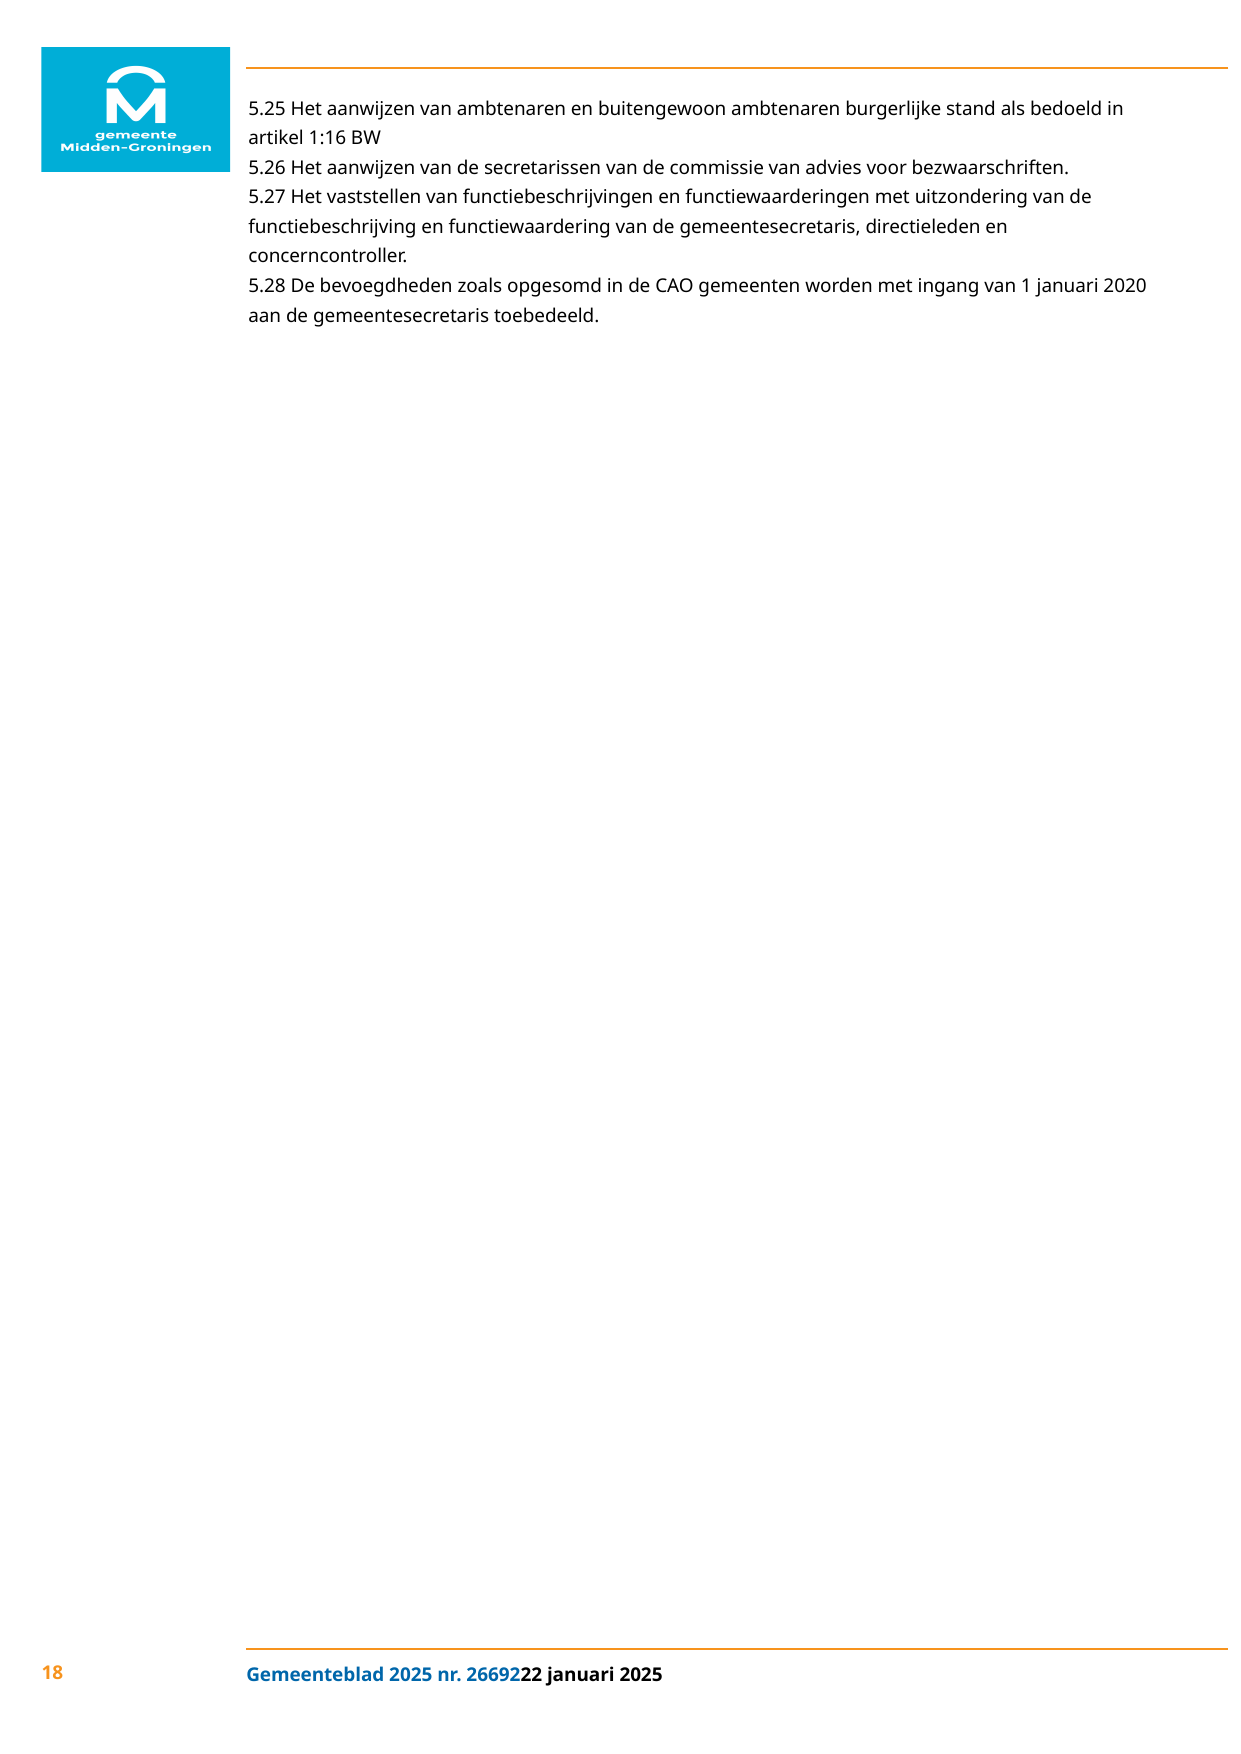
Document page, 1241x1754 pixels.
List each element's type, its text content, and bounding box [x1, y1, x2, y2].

text 5.26 Het aanwijzen van de secretarissen van de commissie van advies voor bezwaarschriften. [248, 154, 1152, 180]
text 5.25 Het aanwijzen van ambtenaren en buitengewoon ambtenaren burgerlijke stand als bedoeld in artikel 1:16 BW [248, 95, 1152, 150]
text 5.27 Het vaststellen van functiebeschrijvingen en functiewaarderingen met uitzondering van de functiebeschrijving en functiewaardering van de gemeentesecretaris, directieleden en concerncontroller. [248, 183, 1152, 268]
picture [108, 66, 164, 82]
picture [107, 89, 165, 122]
text 5.28 De bevoegdheden zoals opgesomd in de CAO gemeenten worden met ingang van 1 januari 2020 aan de gemeentesecretaris toebedeeld. [248, 272, 1152, 328]
picture [184, 146, 190, 153]
